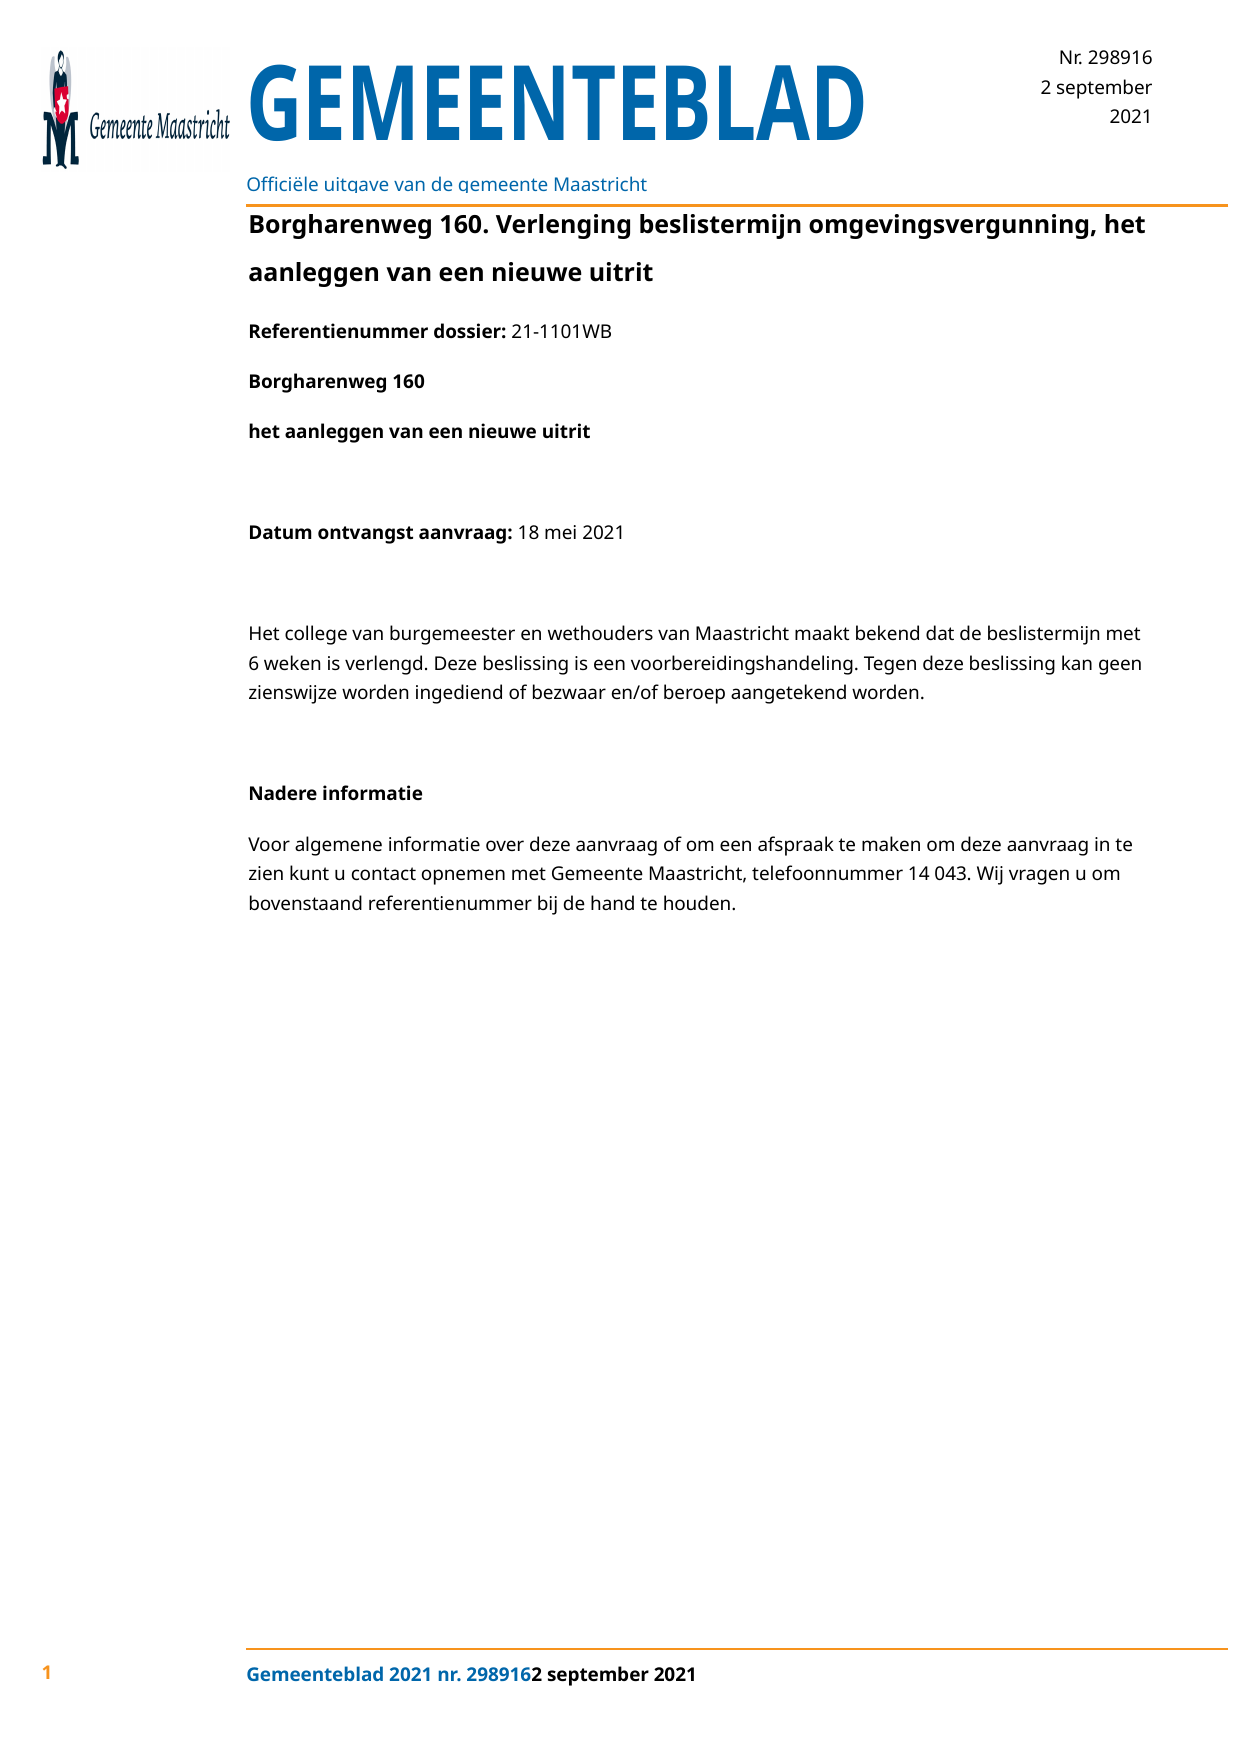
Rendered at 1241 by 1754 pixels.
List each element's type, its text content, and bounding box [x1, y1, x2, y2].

text Het college van burgemeester en wethouders van Maastricht maakt bekend dat de beslistermijn met 6 weken is verlengd. Deze beslissing is een voorbereidingshandeling. Tegen deze beslissing kan geen zienswijze worden ingediend of bezwaar en/of beroep aangetekend worden. [248, 620, 1152, 705]
text Voor algemene informatie over deze aanvraag of om een afspraak te maken om deze aanvraag in te zien kunt u contact opnemen met Gemeente Maastricht, telefoonnummer 14 043. Wij vragen u om bovenstaand referentienummer bij de hand te houden. [248, 831, 1152, 916]
text Datum ontvangst aanvraag: 18 mei 2021 [248, 519, 1152, 545]
text Nadere informatie [248, 780, 1152, 806]
text Referentienummer dossier: 21-1101WB [248, 318, 1152, 344]
text Borgharenweg 160 [248, 368, 1152, 394]
picture [41, 47, 231, 172]
text het aanleggen van een nieuwe uitrit [248, 419, 1152, 444]
text Borgharenweg 160. Verlenging beslistermijn omgevingsvergunning, het aanleggen van een nieuwe uitrit [248, 207, 1152, 288]
